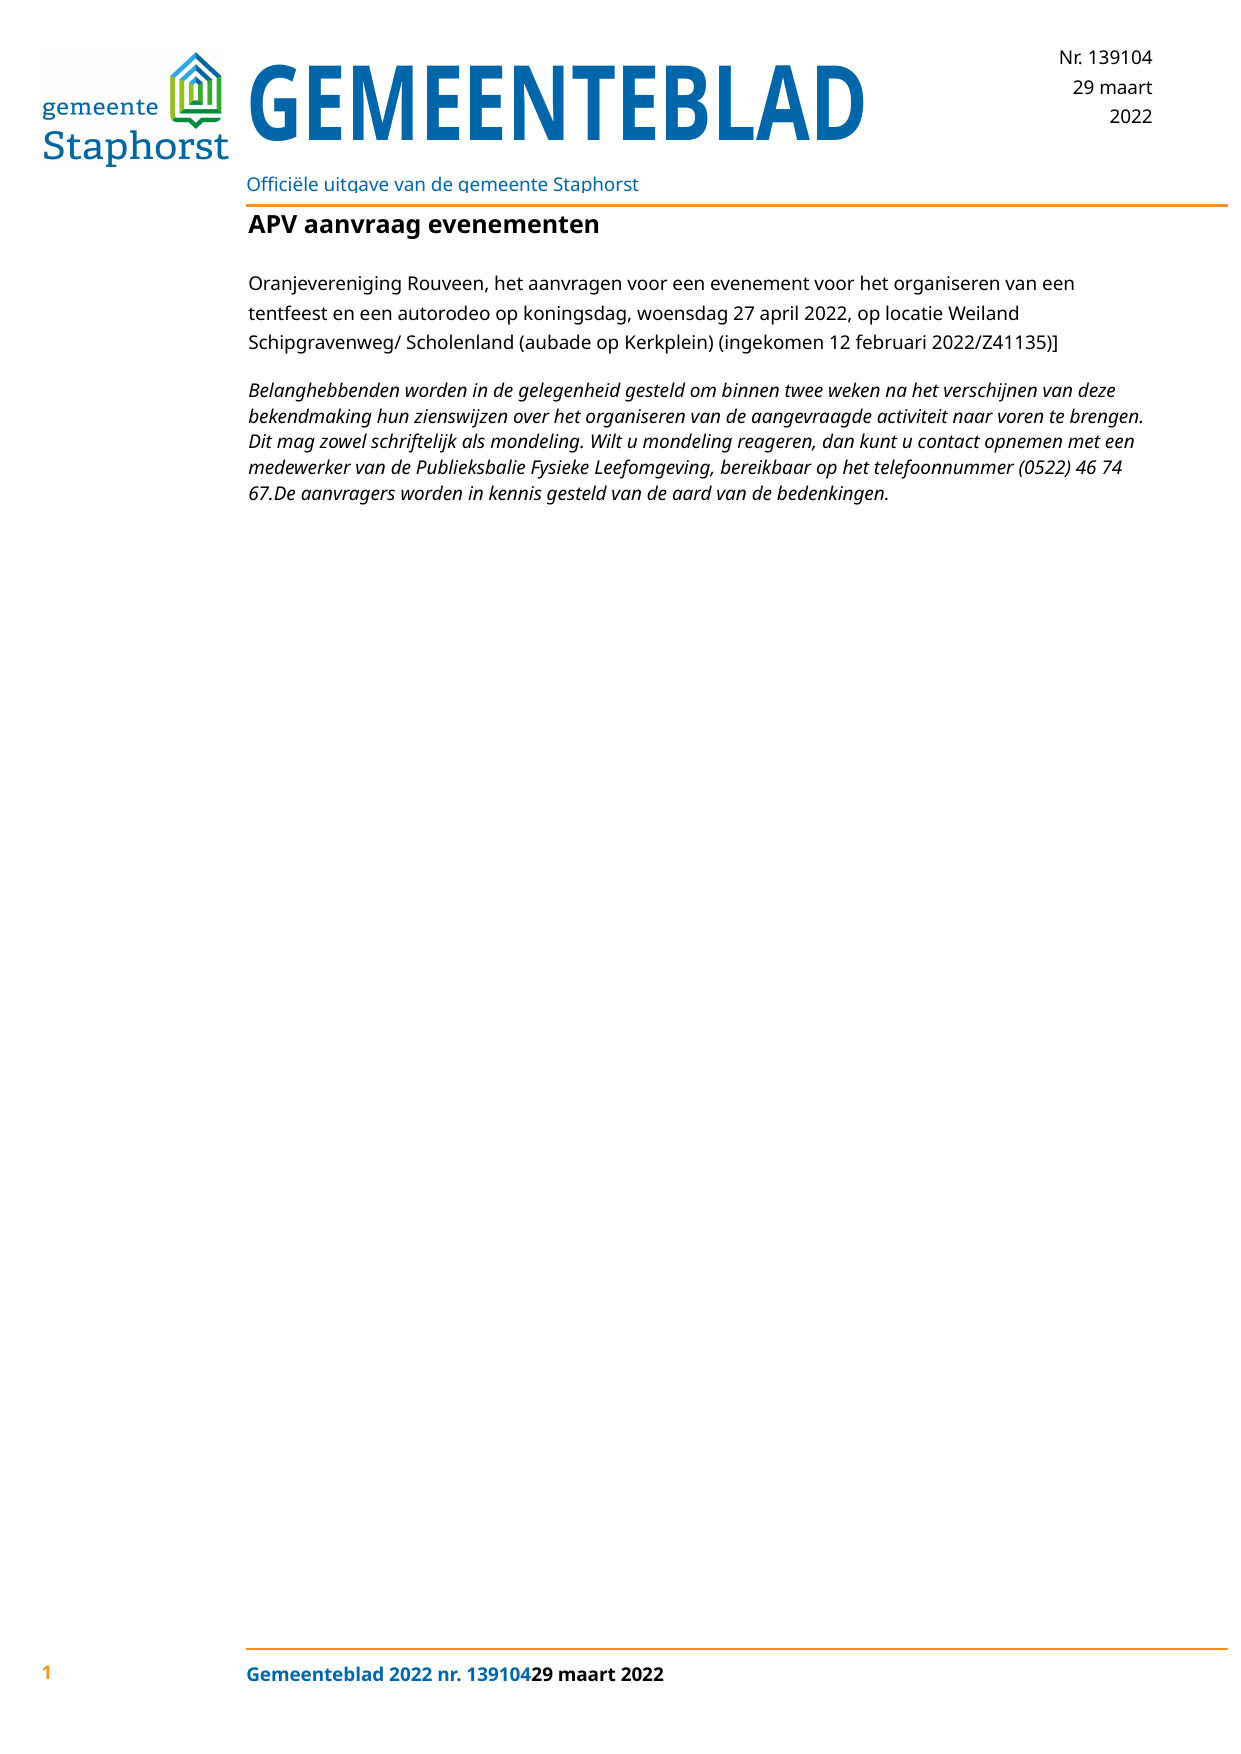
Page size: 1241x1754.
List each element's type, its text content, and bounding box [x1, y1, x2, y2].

picture [41, 47, 231, 172]
text Belanghebbenden worden in de gelegenheid gesteld om binnen twee weken na het verschijnen van deze bekendmaking hun zienswijzen over het organiseren van de aangevraagde activiteit naar voren te brengen. Dit mag zowel schriftelijk als mondeling. Wilt u mondeling reageren, dan kunt u contact opnemen met een medewerker van de Publieksbalie Fysieke Leefomgeving, bereikbaar op het telefoonnummer (0522) 46 74 67.De aanvragers worden in kennis gesteld van de aard van de bedenkingen. [248, 377, 1152, 506]
text Oranjevereniging Rouveen, het aanvragen voor een evenement voor het organiseren van een tentfeest en een autorodeo op koningsdag, woensdag 27 april 2022, op locatie Weiland Schipgravenweg/ Scholenland (aubade op Kerkplein) (ingekomen 12 februari 2022/Z41135)] [248, 270, 1152, 355]
text APV aanvraag evenementen [248, 207, 1152, 241]
